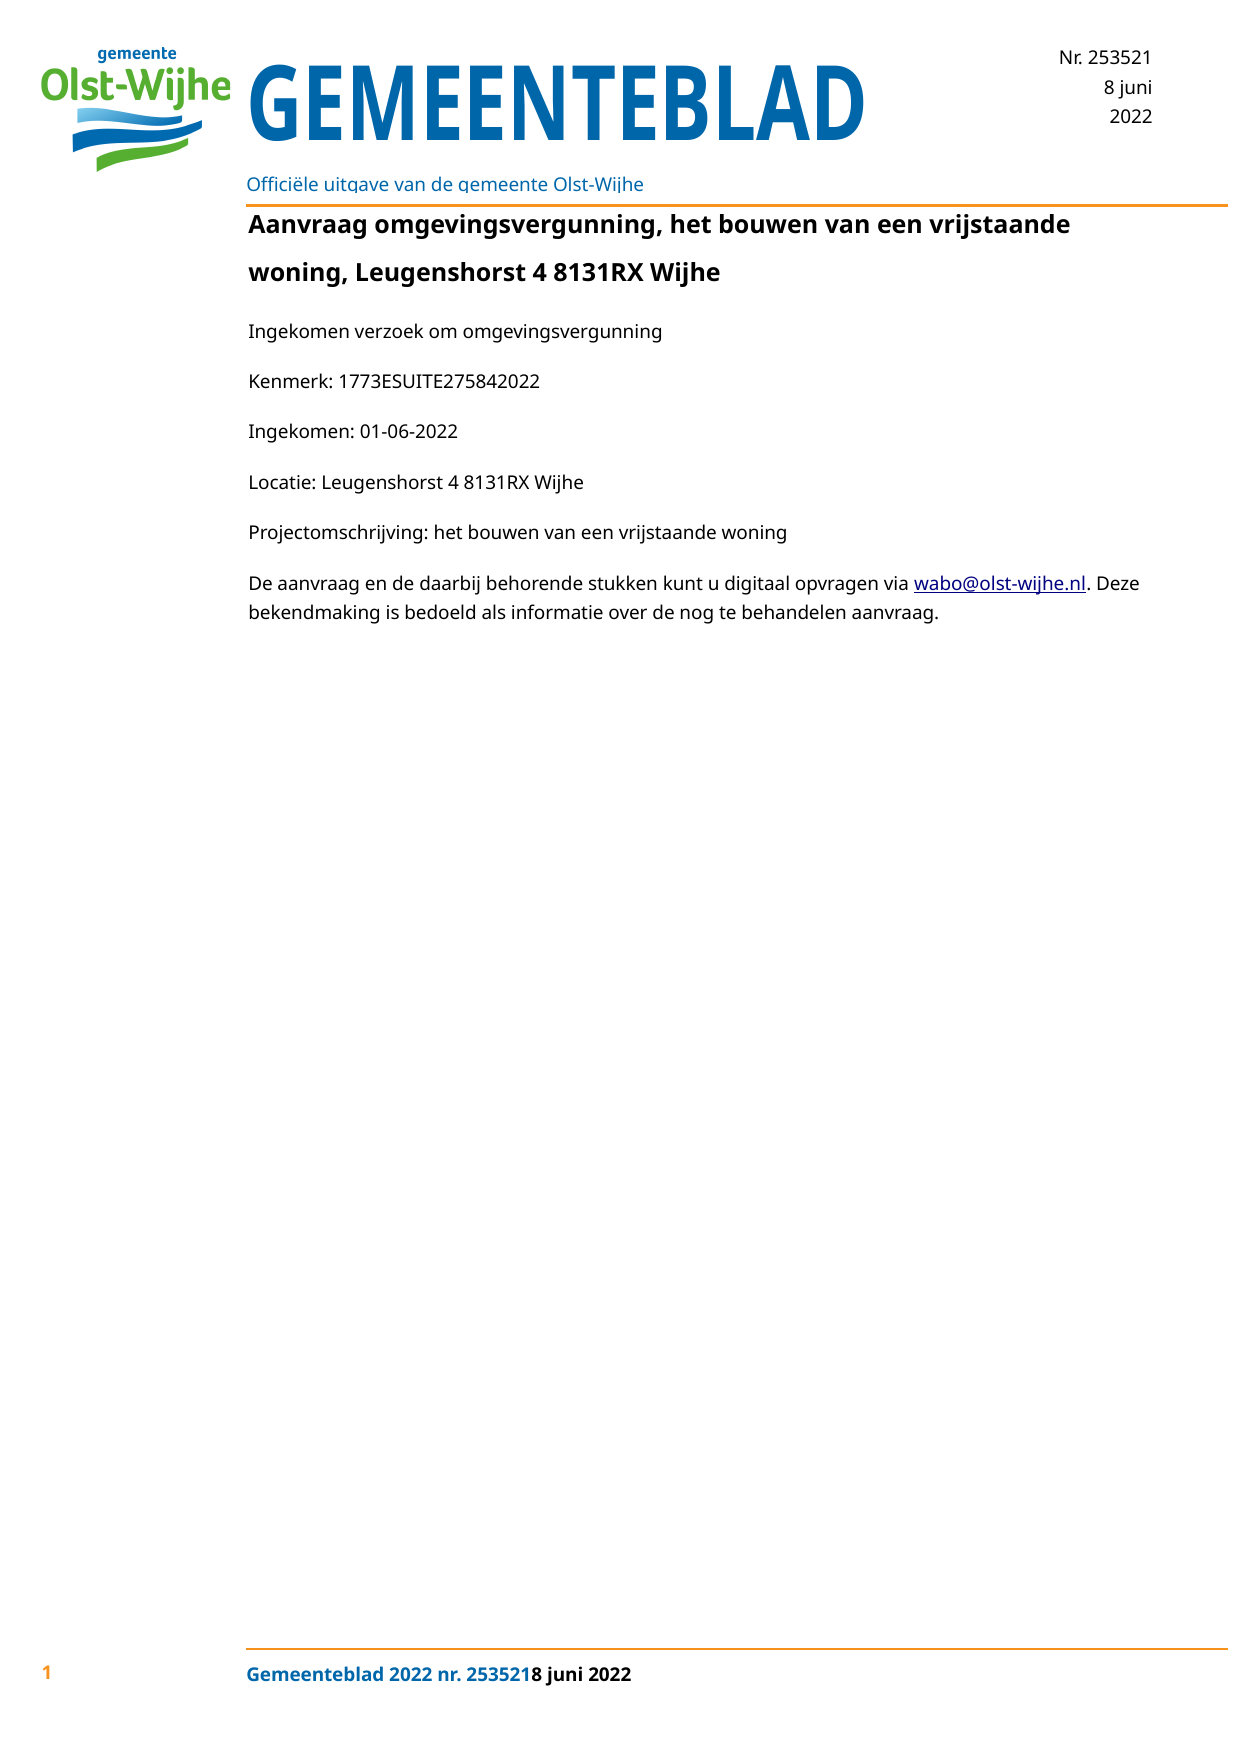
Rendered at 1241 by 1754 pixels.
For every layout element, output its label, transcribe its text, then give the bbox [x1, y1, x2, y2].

picture [41, 47, 231, 172]
text Ingekomen verzoek om omgevingsvergunning [248, 318, 1152, 344]
text Kenmerk: 1773ESUITE275842022 [248, 368, 1152, 394]
text Projectomschrijving: het bouwen van een vrijstaande woning [248, 519, 1152, 545]
text Locatie: Leugenshorst 4 8131RX Wijhe [248, 469, 1152, 495]
text De aanvraag en de daarbij behorende stukken kunt u digitaal opvragen via wabo@olst-wijhe.nl. Deze bekendmaking is bedoeld als informatie over de nog te behandelen aanvraag. [248, 570, 1152, 625]
text Aanvraag omgevingsvergunning, het bouwen van een vrijstaande woning, Leugenshorst 4 8131RX Wijhe [248, 207, 1152, 288]
text Ingekomen: 01-06-2022 [248, 419, 1152, 444]
